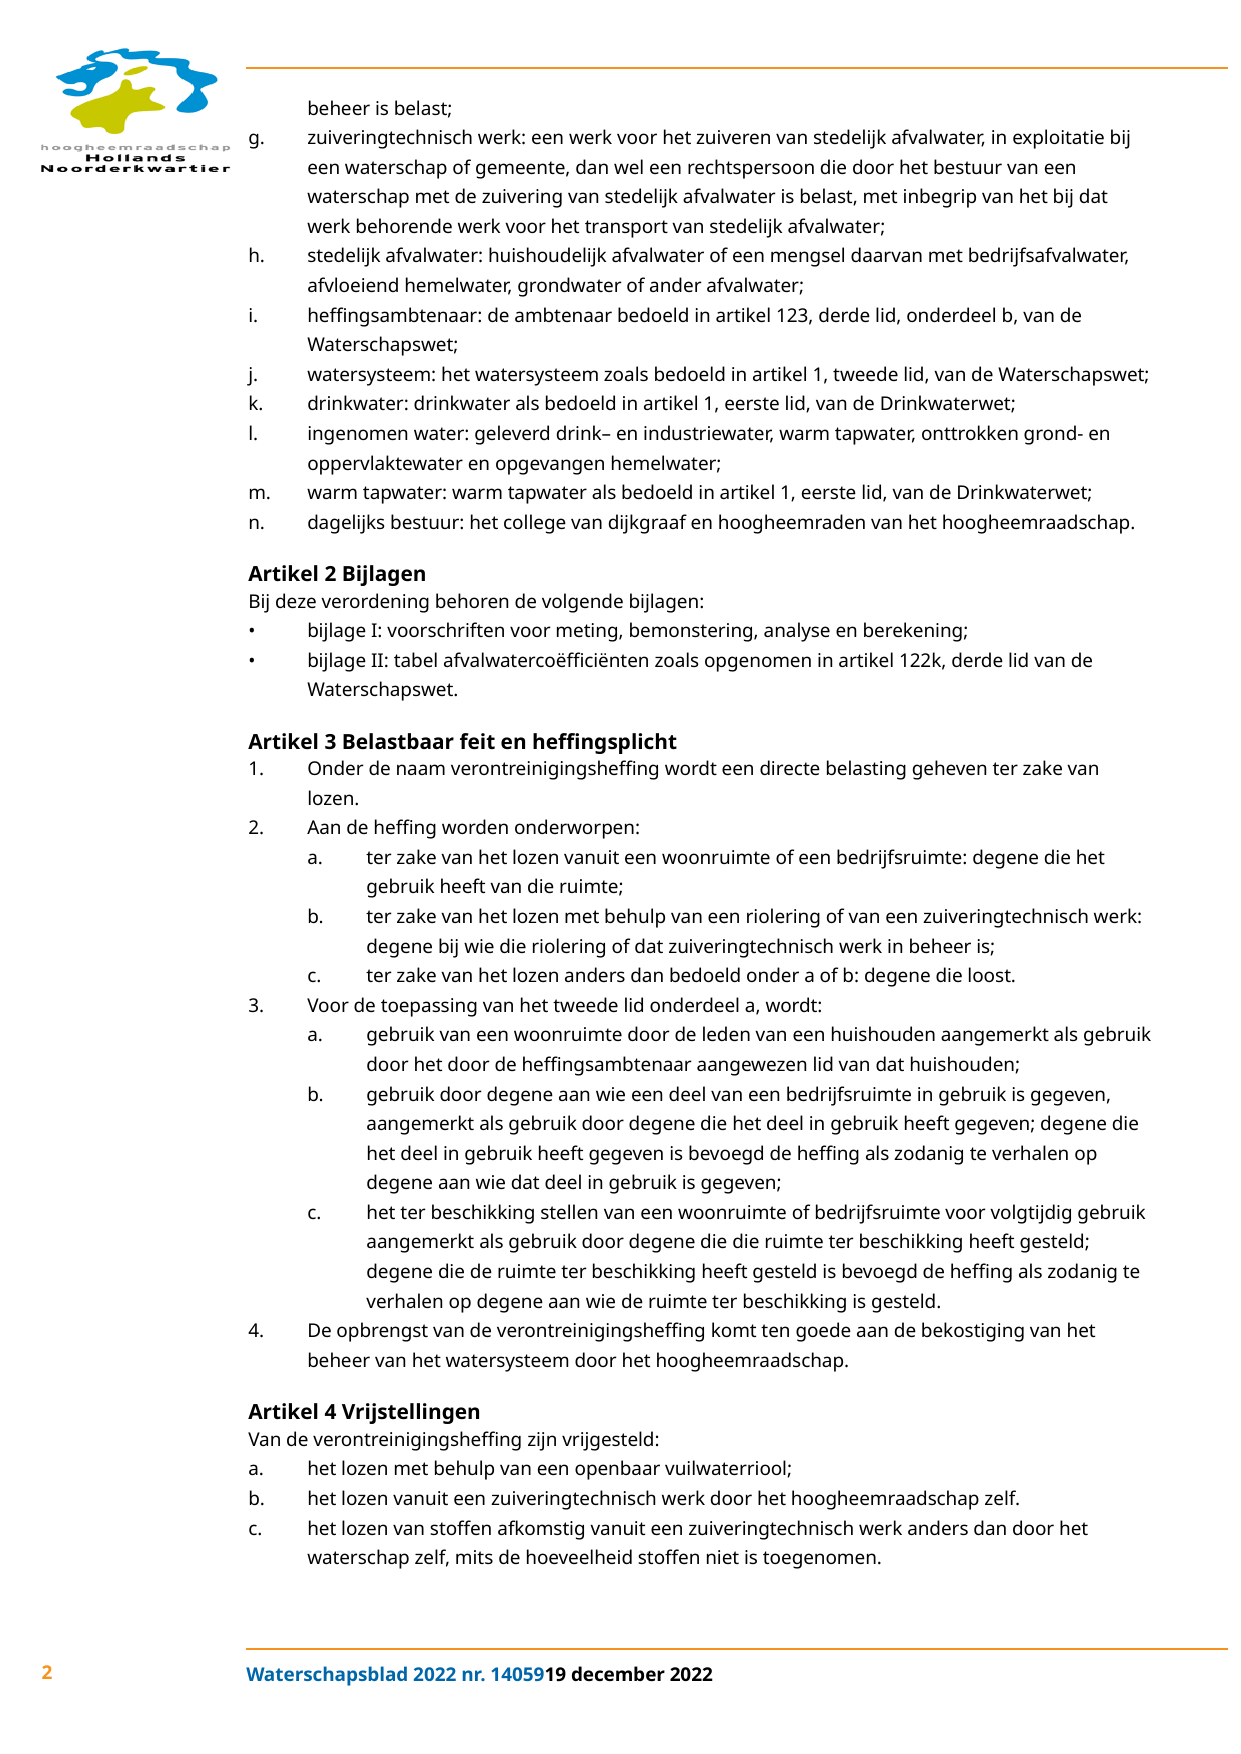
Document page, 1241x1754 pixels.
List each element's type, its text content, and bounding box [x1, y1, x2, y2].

list heffingsambtenaar: de ambtenaar bedoeld in artikel 123, derde lid, onderdeel b, van de Waterschapswet; [248, 302, 1152, 357]
list bijlage I: voorschriften voor meting, bemonstering, analyse en berekening; [248, 617, 1152, 643]
text Artikel 4 Vrijstellingen [248, 1397, 1152, 1426]
list ingenomen water: geleverd drink– en industriewater, warm tapwater, onttrokken grond- en oppervlaktewater en opgevangen hemelwater; [248, 420, 1152, 476]
list dagelijks bestuur: het college van dijkgraaf en hoogheemraden van het hoogheemraadschap. [248, 509, 1152, 535]
list De opbrengst van de verontreinigingsheffing komt ten goede aan de bekostiging van het beheer van het watersysteem door het hoogheemraadschap. [248, 1317, 1152, 1373]
list gebruik door degene aan wie een deel van een bedrijfsruimte in gebruik is gegeven, aangemerkt als gebruik door degene die het deel in gebruik heeft gegeven; degene die het deel in gebruik heeft gegeven is bevoegd de heffing als zodanig te verhalen op degene aan wie dat deel in gebruik is gegeven; [307, 1081, 1152, 1195]
list ter zake van het lozen anders dan bedoeld onder a of b: degene die loost. [307, 962, 1152, 988]
list ter zake van het lozen vanuit een woonruimte of een bedrijfsruimte: degene die het gebruik heeft van die ruimte; [307, 844, 1152, 899]
list stedelijk afvalwater: huishoudelijk afvalwater of een mengsel daarvan met bedrijfsafvalwater, afvloeiend hemelwater, grondwater of ander afvalwater; [248, 243, 1152, 298]
list het lozen van stoffen afkomstig vanuit een zuiveringtechnisch werk anders dan door het waterschap zelf, mits de hoeveelheid stoffen niet is toegenomen. [248, 1515, 1152, 1570]
list Onder de naam verontreinigingsheffing wordt een directe belasting geheven ter zake van lozen. [248, 755, 1152, 811]
list ter zake van het lozen met behulp van een riolering of van een zuiveringtechnisch werk: degene bij wie die riolering of dat zuiveringtechnisch werk in beheer is; [307, 903, 1152, 959]
list warm tapwater: warm tapwater als bedoeld in artikel 1, eerste lid, van de Drinkwaterwet; [248, 479, 1152, 505]
list drinkwater: drinkwater als bedoeld in artikel 1, eerste lid, van de Drinkwaterwet; [248, 391, 1152, 416]
list bijlage II: tabel afvalwatercoëfficiënten zoals opgenomen in artikel 122k, derde lid van de Waterschapswet. [248, 647, 1152, 702]
list het ter beschikking stellen van een woonruimte of bedrijfsruimte voor volgtijdig gebruik aangemerkt als gebruik door degene die die ruimte ter beschikking heeft gesteld; degene die de ruimte ter beschikking heeft gesteld is bevoegd de heffing als zodanig te verhalen op degene aan wie de ruimte ter beschikking is gesteld. [307, 1199, 1152, 1314]
text Artikel 2 Bijlagen [248, 559, 1152, 588]
list zuiveringtechnisch werk: een werk voor het zuiveren van stedelijk afvalwater, in exploitatie bij een waterschap of gemeente, dan wel een rechtspersoon die door het bestuur van een waterschap met de zuivering van stedelijk afvalwater is belast, met inbegrip van het bij dat werk behorende werk voor het transport van stedelijk afvalwater; [248, 124, 1152, 239]
list beheer is belast; [248, 95, 1152, 121]
list watersysteem: het watersysteem zoals bedoeld in artikel 1, tweede lid, van de Waterschapswet; [248, 361, 1152, 387]
picture [41, 47, 231, 172]
text Bij deze verordening behoren de volgende bijlagen: [248, 588, 1152, 613]
list gebruik van een woonruimte door de leden van een huishouden aangemerkt als gebruik door het door de heffingsambtenaar aangewezen lid van dat huishouden; [307, 1022, 1152, 1077]
list Voor de toepassing van het tweede lid onderdeel a, wordt: [248, 992, 1152, 1018]
text Artikel 3 Belastbaar feit en heffingsplicht [248, 727, 1152, 755]
list het lozen vanuit een zuiveringtechnisch werk door het hoogheemraadschap zelf. [248, 1485, 1152, 1511]
list Aan de heffing worden onderworpen: [248, 814, 1152, 840]
list het lozen met behulp van een openbaar vuilwaterriool; [248, 1456, 1152, 1481]
text Van de verontreinigingsheffing zijn vrijgesteld: [248, 1426, 1152, 1452]
